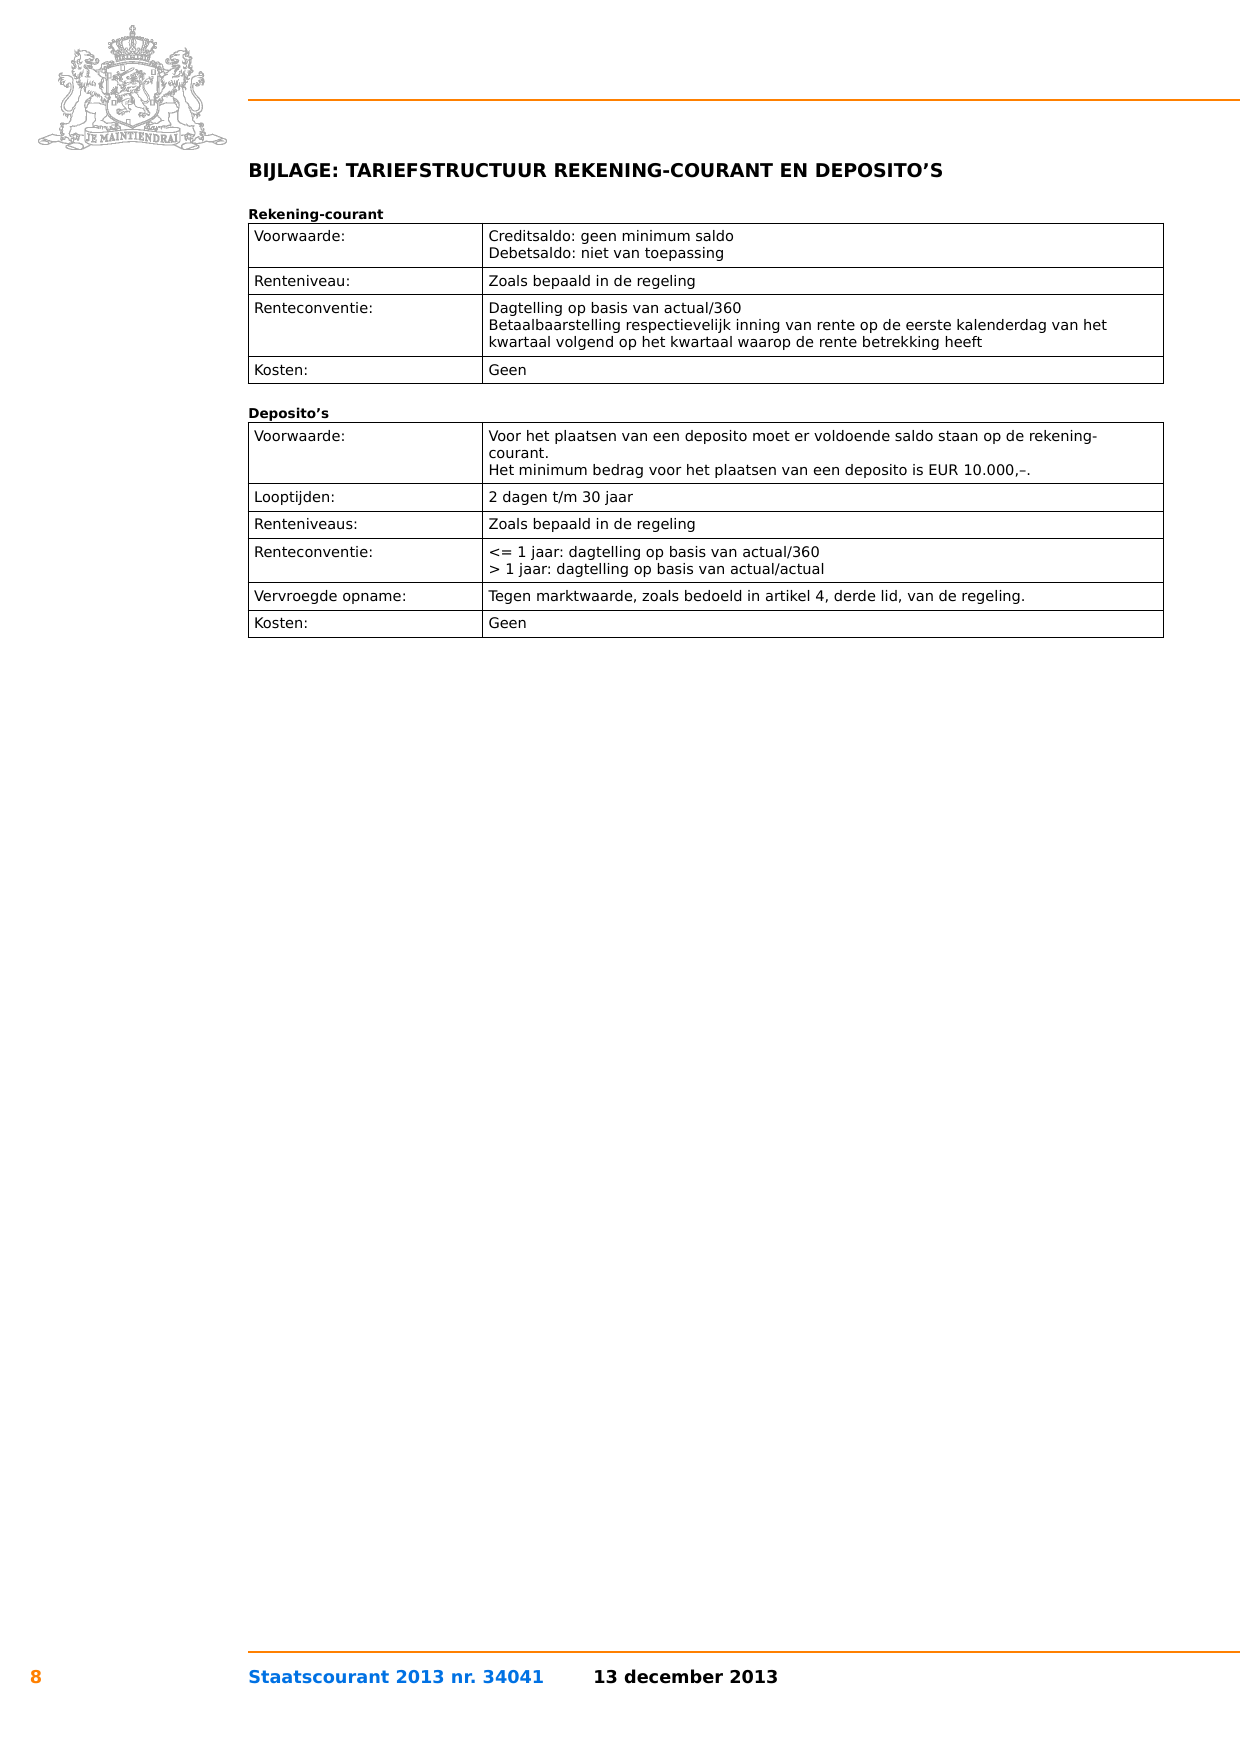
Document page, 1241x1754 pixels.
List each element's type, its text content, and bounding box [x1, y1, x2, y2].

subtitle BIJLAGE: TARIEFSTRUCTUUR REKENING-COURANT EN DEPOSITO’S [248, 160, 1163, 182]
table_cell Tegen marktwaarde, zoals bedoeld in artikel 4, derde lid, van de regeling. [483, 583, 1163, 610]
table_cell <= 1 jaar: dagtelling op basis van actual/360 > 1 jaar: dagtelling op basis van actual/actual [483, 539, 1163, 582]
table_cell Kosten: [249, 357, 482, 383]
table_cell Looptijden: [249, 484, 482, 511]
table_cell Vervroegde opname: [249, 583, 482, 610]
table_cell Voorwaarde: [249, 423, 482, 483]
table_cell 2 dagen t/m 30 jaar [483, 484, 1163, 511]
table_header Rekening-courant [248, 207, 1163, 223]
table_cell Renteniveau: [249, 268, 482, 294]
table_cell Renteconventie: [249, 295, 482, 356]
table_header Deposito’s [248, 406, 1163, 422]
picture [38, 25, 227, 150]
table_cell Voorwaarde: [249, 224, 482, 267]
table_cell Kosten: [249, 611, 482, 637]
table_cell Renteniveaus: [249, 512, 482, 538]
table_cell Voor het plaatsen van een deposito moet er voldoende saldo staan op de rekening-courant. Het minimum bedrag voor het plaatsen van een deposito is EUR 10.000,–. [483, 423, 1163, 483]
table_cell Creditsaldo: geen minimum saldo Debetsaldo: niet van toepassing [483, 224, 1163, 267]
table_cell Geen [483, 357, 1163, 383]
table_cell Renteconventie: [249, 539, 482, 582]
table_cell Dagtelling op basis van actual/360 Betaalbaarstelling respectievelijk inning van rente op de eerste kalenderdag van het kwartaal volgend op het kwartaal waarop de rente betrekking heeft [483, 295, 1163, 356]
table_cell Zoals bepaald in de regeling [483, 268, 1163, 294]
table_cell Geen [483, 611, 1163, 637]
table_cell Zoals bepaald in de regeling [483, 512, 1163, 538]
